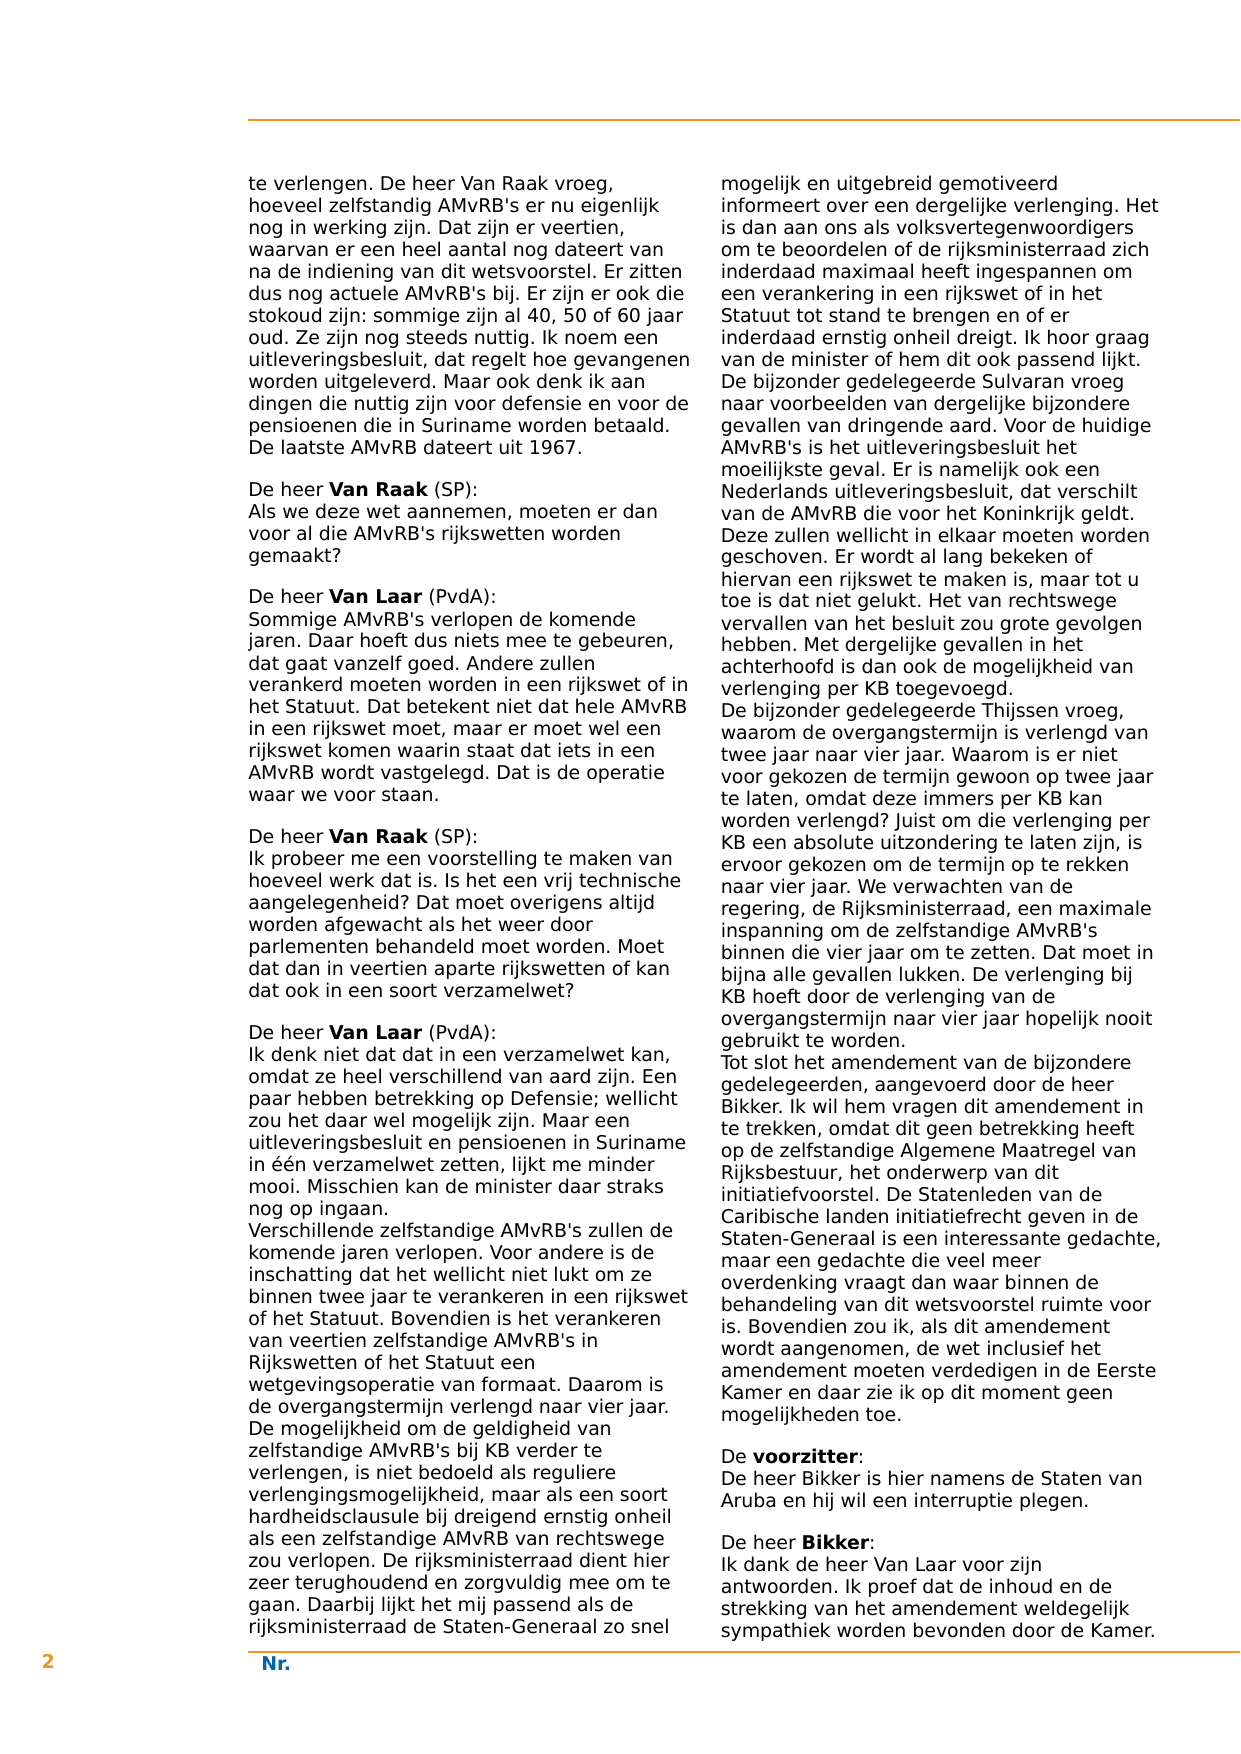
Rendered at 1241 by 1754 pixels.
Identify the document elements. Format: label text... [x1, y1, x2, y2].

text Ik probeer me een voorstelling te maken van hoeveel werk dat is. Is het een vrij technische aangelegenheid? Dat moet overigens altijd worden afgewacht als het weer door parlementen behandeld moet worden. Moet dat dan in veertien aparte rijkswetten of kan dat ook in een soort verzamelwet? [248, 848, 691, 1002]
text De bijzonder gedelegeerde Thijssen vroeg, waarom de overgangstermijn is verlengd van twee jaar naar vier jaar. Waarom is er niet voor gekozen de termijn gewoon op twee jaar te laten, omdat deze immers per KB kan worden verlengd? Juist om die verlenging per KB een absolute uitzondering te laten zijn, is ervoor gekozen om de termijn op te rekken naar vier jaar. We verwachten van de regering, de Rijksministerraad, een maximale inspanning om de zelfstandige AMvRB's binnen die vier jaar om te zetten. Dat moet in bijna alle gevallen lukken. De verlenging bij KB hoeft door de verlenging van de overgangstermijn naar vier jaar hopelijk nooit gebruikt te worden. [721, 700, 1163, 1052]
text De heer Van Laar (PvdA): [248, 586, 691, 608]
text De bijzonder gedelegeerde Sulvaran vroeg naar voorbeelden van dergelijke bijzondere gevallen van dringende aard. Voor de huidige AMvRB's is het uitleveringsbesluit het moeilijkste geval. Er is namelijk ook een Nederlands uitleveringsbesluit, dat verschilt van de AMvRB die voor het Koninkrijk geldt. Deze zullen wellicht in elkaar moeten worden geschoven. Er wordt al lang bekeken of hiervan een rijkswet te maken is, maar tot u toe is dat niet gelukt. Het van rechtswege vervallen van het besluit zou grote gevolgen hebben. Met dergelijke gevallen in het achterhoofd is dan ook de mogelijkheid van verlenging per KB toegevoegd. [721, 371, 1163, 700]
text te verlengen. De heer Van Raak vroeg, hoeveel zelfstandig AMvRB's er nu eigenlijk nog in werking zijn. Dat zijn er veertien, waarvan er een heel aantal nog dateert van na de indiening van dit wetsvoorstel. Er zitten dus nog actuele AMvRB's bij. Er zijn er ook die stokoud zijn: sommige zijn al 40, 50 of 60 jaar oud. Ze zijn nog steeds nuttig. Ik noem een uitleveringsbesluit, dat regelt hoe gevangenen worden uitgeleverd. Maar ook denk ik aan dingen die nuttig zijn voor defensie en voor de pensioenen die in Suriname worden betaald. De laatste AMvRB dateert uit 1967. [248, 173, 691, 458]
text Sommige AMvRB's verlopen de komende jaren. Daar hoeft dus niets mee te gebeuren, dat gaat vanzelf goed. Andere zullen verankerd moeten worden in een rijkswet of in het Statuut. Dat betekent niet dat hele AMvRB in een rijkswet moet, maar er moet wel een rijkswet komen waarin staat dat iets in een AMvRB wordt vastgelegd. Dat is de operatie waar we voor staan. [248, 608, 691, 806]
text Als we deze wet aannemen, moeten er dan voor al die AMvRB's rijkswetten worden gemaakt? [248, 501, 691, 566]
text De heer Bikker is hier namens de Staten van Aruba en hij wil een interruptie plegen. [721, 1468, 1163, 1512]
text De heer Bikker: [721, 1532, 1163, 1553]
text Ik dank de heer Van Laar voor zijn antwoorden. Ik proef dat de inhoud en de strekking van het amendement weldegelijk sympathiek worden bevonden door de Kamer. [721, 1553, 1163, 1641]
text De heer Van Raak (SP): [248, 826, 691, 848]
text De voorzitter: [721, 1446, 1163, 1468]
text De heer Van Laar (PvdA): [248, 1022, 691, 1044]
text Ik denk niet dat dat in een verzamelwet kan, omdat ze heel verschillend van aard zijn. Een paar hebben betrekking op Defensie; wellicht zou het daar wel mogelijk zijn. Maar een uitleveringsbesluit en pensioenen in Suriname in één verzamelwet zetten, lijkt me minder mooi. Misschien kan de minister daar straks nog op ingaan. [248, 1044, 691, 1220]
text mogelijk en uitgebreid gemotiveerd informeert over een dergelijke verlenging. Het is dan aan ons als volksvertegenwoordigers om te beoordelen of de rijksministerraad zich inderdaad maximaal heeft ingespannen om een verankering in een rijkswet of in het Statuut tot stand te brengen en of er inderdaad ernstig onheil dreigt. Ik hoor graag van de minister of hem dit ook passend lijkt. [721, 173, 1163, 371]
text De heer Van Raak (SP): [248, 478, 691, 501]
text Verschillende zelfstandige AMvRB's zullen de komende jaren verlopen. Voor andere is de inschatting dat het wellicht niet lukt om ze binnen twee jaar te verankeren in een rijkswet of het Statuut. Bovendien is het verankeren van veertien zelfstandige AMvRB's in Rijkswetten of het Statuut een wetgevingsoperatie van formaat. Daarom is de overgangstermijn verlengd naar vier jaar. De mogelijkheid om de geldigheid van zelfstandige AMvRB's bij KB verder te verlengen, is niet bedoeld als reguliere verlengingsmogelijkheid, maar als een soort hardheidsclausule bij dreigend ernstig onheil als een zelfstandige AMvRB van rechtswege zou verlopen. De rijksministerraad dient hier zeer terughoudend en zorgvuldig mee om te gaan. Daarbij lijkt het mij passend als de rijksministerraad de Staten-Generaal zo snel [248, 1220, 691, 1637]
text Tot slot het amendement van de bijzondere gedelegeerden, aangevoerd door de heer Bikker. Ik wil hem vragen dit amendement in te trekken, omdat dit geen betrekking heeft op de zelfstandige Algemene Maatregel van Rijksbestuur, het onderwerp van dit initiatiefvoorstel. De Statenleden van de Caribische landen initiatiefrecht geven in de Staten-Generaal is een interessante gedachte, maar een gedachte die veel meer overdenking vraagt dan waar binnen de behandeling van dit wetsvoorstel ruimte voor is. Bovendien zou ik, als dit amendement wordt aangenomen, de wet inclusief het amendement moeten verdedigen in de Eerste Kamer en daar zie ik op dit moment geen mogelijkheden toe. [721, 1052, 1163, 1426]
